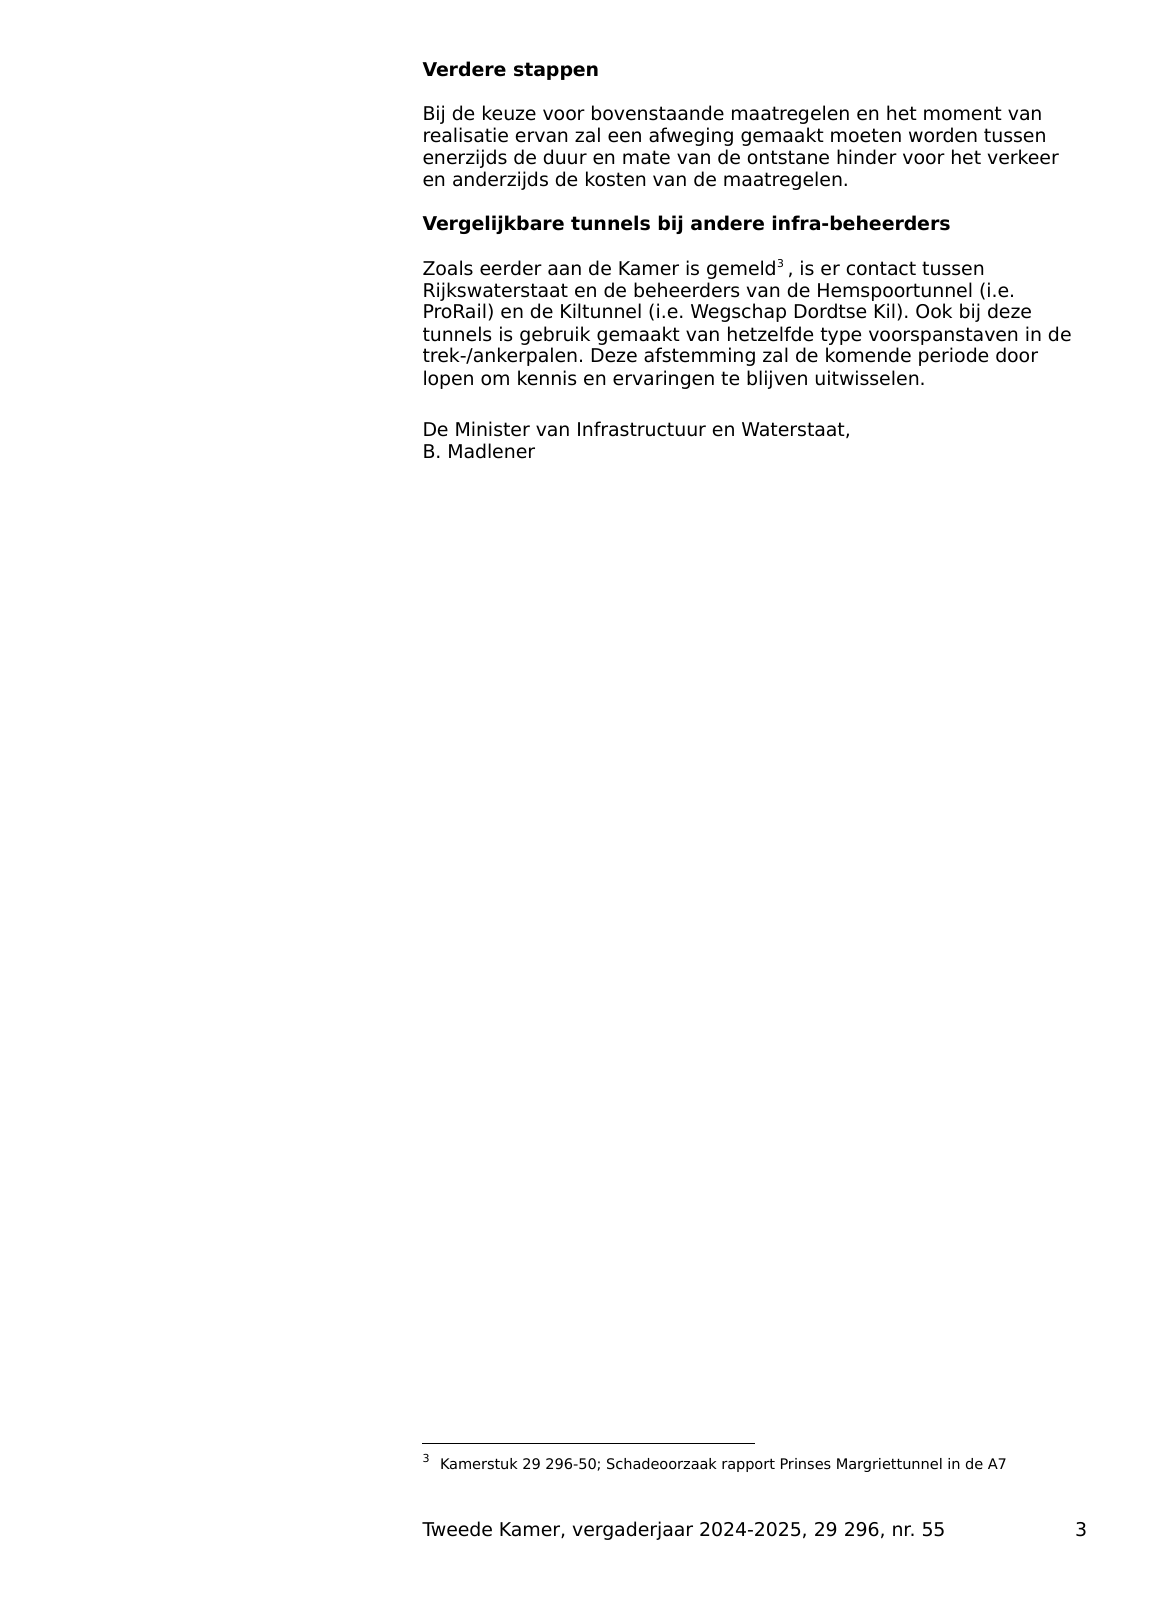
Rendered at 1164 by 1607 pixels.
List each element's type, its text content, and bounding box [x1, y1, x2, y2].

subtitle Vergelijkbare tunnels bij andere infra-beheerders [422, 213, 1087, 235]
text Bij de keuze voor bovenstaande maatregelen en het moment van realisatie ervan zal een afweging gemaakt moeten worden tussen enerzijds de duur en mate van de ontstane hinder voor het verkeer en anderzijds de kosten van de maatregelen. [422, 103, 1087, 191]
text Kamerstuk 29 296-50; Schadeoorzaak rapport Prinses Margriettunnel in de A7 [422, 1452, 1087, 1474]
text Zoals eerder aan de Kamer is gemeld, is er contact tussen Rijkswaterstaat en de beheerders van de Hemspoortunnel (i.e. ProRail) en de Kiltunnel (i.e. Wegschap Dordtse Kil). Ook bij deze tunnels is gebruik gemaakt van hetzelfde type voorspanstaven in de trek-/ankerpalen. Deze afstemming zal de komende periode door lopen om kennis en ervaringen te blijven uitwisselen. [422, 257, 1087, 389]
text De Minister van Infrastructuur en Waterstaat, B. Madlener [422, 419, 1087, 463]
subtitle Verdere stappen [422, 59, 1087, 81]
